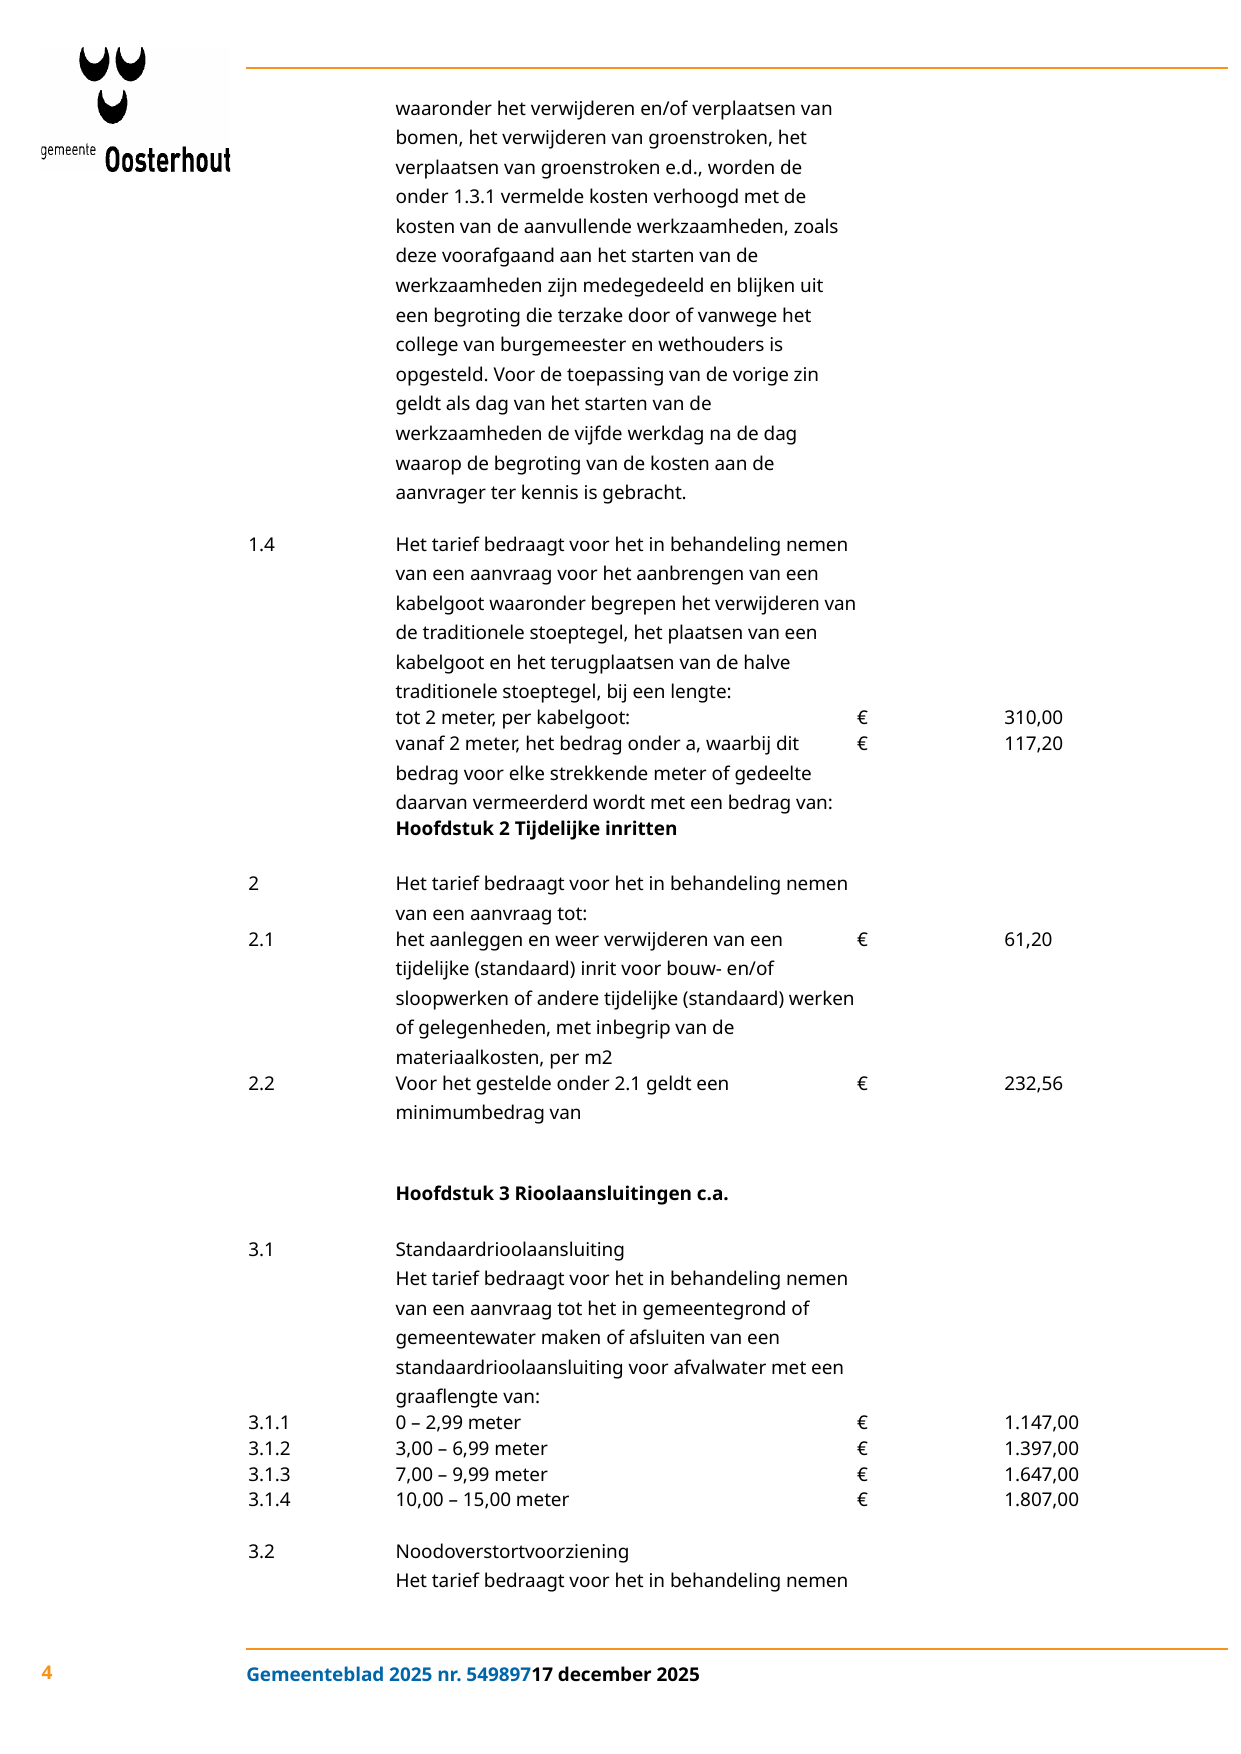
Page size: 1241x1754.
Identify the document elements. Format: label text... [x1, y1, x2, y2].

table_cell [248, 730, 395, 815]
table_cell 1.647,00 [1004, 1461, 1152, 1487]
table_cell 3.1.1 [248, 1409, 395, 1435]
table_cell Hoofdstuk 3 Rioolaansluitingen c.a. [395, 1180, 857, 1236]
table_cell [1004, 531, 1152, 704]
table_cell [1004, 1538, 1152, 1593]
table_cell 2.2 [248, 1070, 395, 1125]
table_cell [857, 815, 1004, 870]
table_cell 3.2 [248, 1538, 395, 1593]
table_cell [395, 1512, 857, 1538]
table_cell 2 [248, 870, 395, 926]
table_cell 0 – 2,99 meter [395, 1409, 857, 1435]
table_cell [248, 505, 395, 531]
table_cell [857, 1538, 1004, 1593]
table_cell waaronder het verwijderen en/of verplaatsen van bomen, het verwijderen van groenstroken, het verplaatsen van groenstroken e.d., worden de onder 1.3.1 vermelde kosten verhoogd met de kosten van de aanvullende werkzaamheden, zoals deze voorafgaand aan het starten van de werkzaamheden zijn medegedeeld en blijken uit een begroting die terzake door of vanwege het college van burgemeester en wethouders is opgesteld. Voor de toepassing van de vorige zin geldt als dag van het starten van de werkzaamheden de vijfde werkdag na de dag waarop de begroting van de kosten aan de aanvrager ter kennis is gebracht. [395, 95, 857, 505]
table_cell [1004, 505, 1152, 531]
table_cell [395, 1125, 857, 1180]
table_cell Hoofdstuk 2 Tijdelijke inritten [395, 815, 857, 870]
table_cell 3.1 [248, 1236, 395, 1409]
table_cell Standaardrioolaansluiting Het tarief bedraagt voor het in behandeling nemen van een aanvraag tot het in gemeentegrond of gemeentewater maken of afsluiten van een standaardrioolaansluiting voor afvalwater met een graaflengte van: [395, 1236, 857, 1409]
table_cell [857, 531, 1004, 704]
table_cell [857, 95, 1004, 505]
table_cell 232,56 [1004, 1070, 1152, 1125]
table_cell Voor het gestelde onder 2.1 geldt een minimumbedrag van [395, 1070, 857, 1125]
table_cell € [857, 926, 1004, 1070]
table_cell Noodoverstortvoorziening Het tarief bedraagt voor het in behandeling nemen [395, 1538, 857, 1593]
table_cell € [857, 730, 1004, 815]
table_cell [248, 815, 395, 870]
table_cell tot 2 meter, per kabelgoot: [395, 705, 857, 730]
table_cell 3.1.4 [248, 1487, 395, 1512]
table_cell [857, 505, 1004, 531]
table_cell [857, 1512, 1004, 1538]
table_cell 1.4 [248, 531, 395, 704]
table_cell het aanleggen en weer verwijderen van een tijdelijke (standaard) inrit voor bouw- en/of sloopwerken of andere tijdelijke (standaard) werken of gelegenheden, met inbegrip van de materiaalkosten, per m2 [395, 926, 857, 1070]
table_cell [857, 1236, 1004, 1409]
table_cell Het tarief bedraagt voor het in behandeling nemen van een aanvraag tot: [395, 870, 857, 926]
table_cell 61,20 [1004, 926, 1152, 1070]
table_cell [857, 870, 1004, 926]
table_cell [248, 705, 395, 730]
table_cell [248, 1512, 395, 1538]
table_cell [1004, 95, 1152, 505]
table_cell [1004, 1512, 1152, 1538]
table_cell 1.147,00 [1004, 1409, 1152, 1435]
table_cell 1.807,00 [1004, 1487, 1152, 1512]
table_cell Het tarief bedraagt voor het in behandeling nemen van een aanvraag voor het aanbrengen van een kabelgoot waaronder begrepen het verwijderen van de traditionele stoeptegel, het plaatsen van een kabelgoot en het terugplaatsen van de halve traditionele stoeptegel, bij een lengte: [395, 531, 857, 704]
table_cell 3.1.3 [248, 1461, 395, 1487]
table_cell € [857, 705, 1004, 730]
table_cell 310,00 [1004, 705, 1152, 730]
table_cell € [857, 1409, 1004, 1435]
table_cell € [857, 1487, 1004, 1512]
table_cell [857, 1180, 1004, 1236]
table_cell € [857, 1435, 1004, 1461]
table_cell [248, 1180, 395, 1236]
table_cell 10,00 – 15,00 meter [395, 1487, 857, 1512]
table_cell € [857, 1070, 1004, 1125]
table_cell [1004, 1180, 1152, 1236]
table_cell [1004, 1236, 1152, 1409]
picture [41, 47, 231, 172]
table_cell vanaf 2 meter, het bedrag onder a, waarbij dit bedrag voor elke strekkende meter of gedeelte daarvan vermeerderd wordt met een bedrag van: [395, 730, 857, 815]
table_cell 2.1 [248, 926, 395, 1070]
table_cell [1004, 815, 1152, 870]
table_cell [1004, 1125, 1152, 1180]
table_cell 117,20 [1004, 730, 1152, 815]
table_cell 7,00 – 9,99 meter [395, 1461, 857, 1487]
table_cell [248, 95, 395, 505]
table_cell [395, 505, 857, 531]
table_cell [1004, 870, 1152, 926]
table_cell 1.397,00 [1004, 1435, 1152, 1461]
table_cell 3,00 – 6,99 meter [395, 1435, 857, 1461]
table_cell € [857, 1461, 1004, 1487]
table_cell [857, 1125, 1004, 1180]
table_cell [248, 1125, 395, 1180]
table_cell 3.1.2 [248, 1435, 395, 1461]
